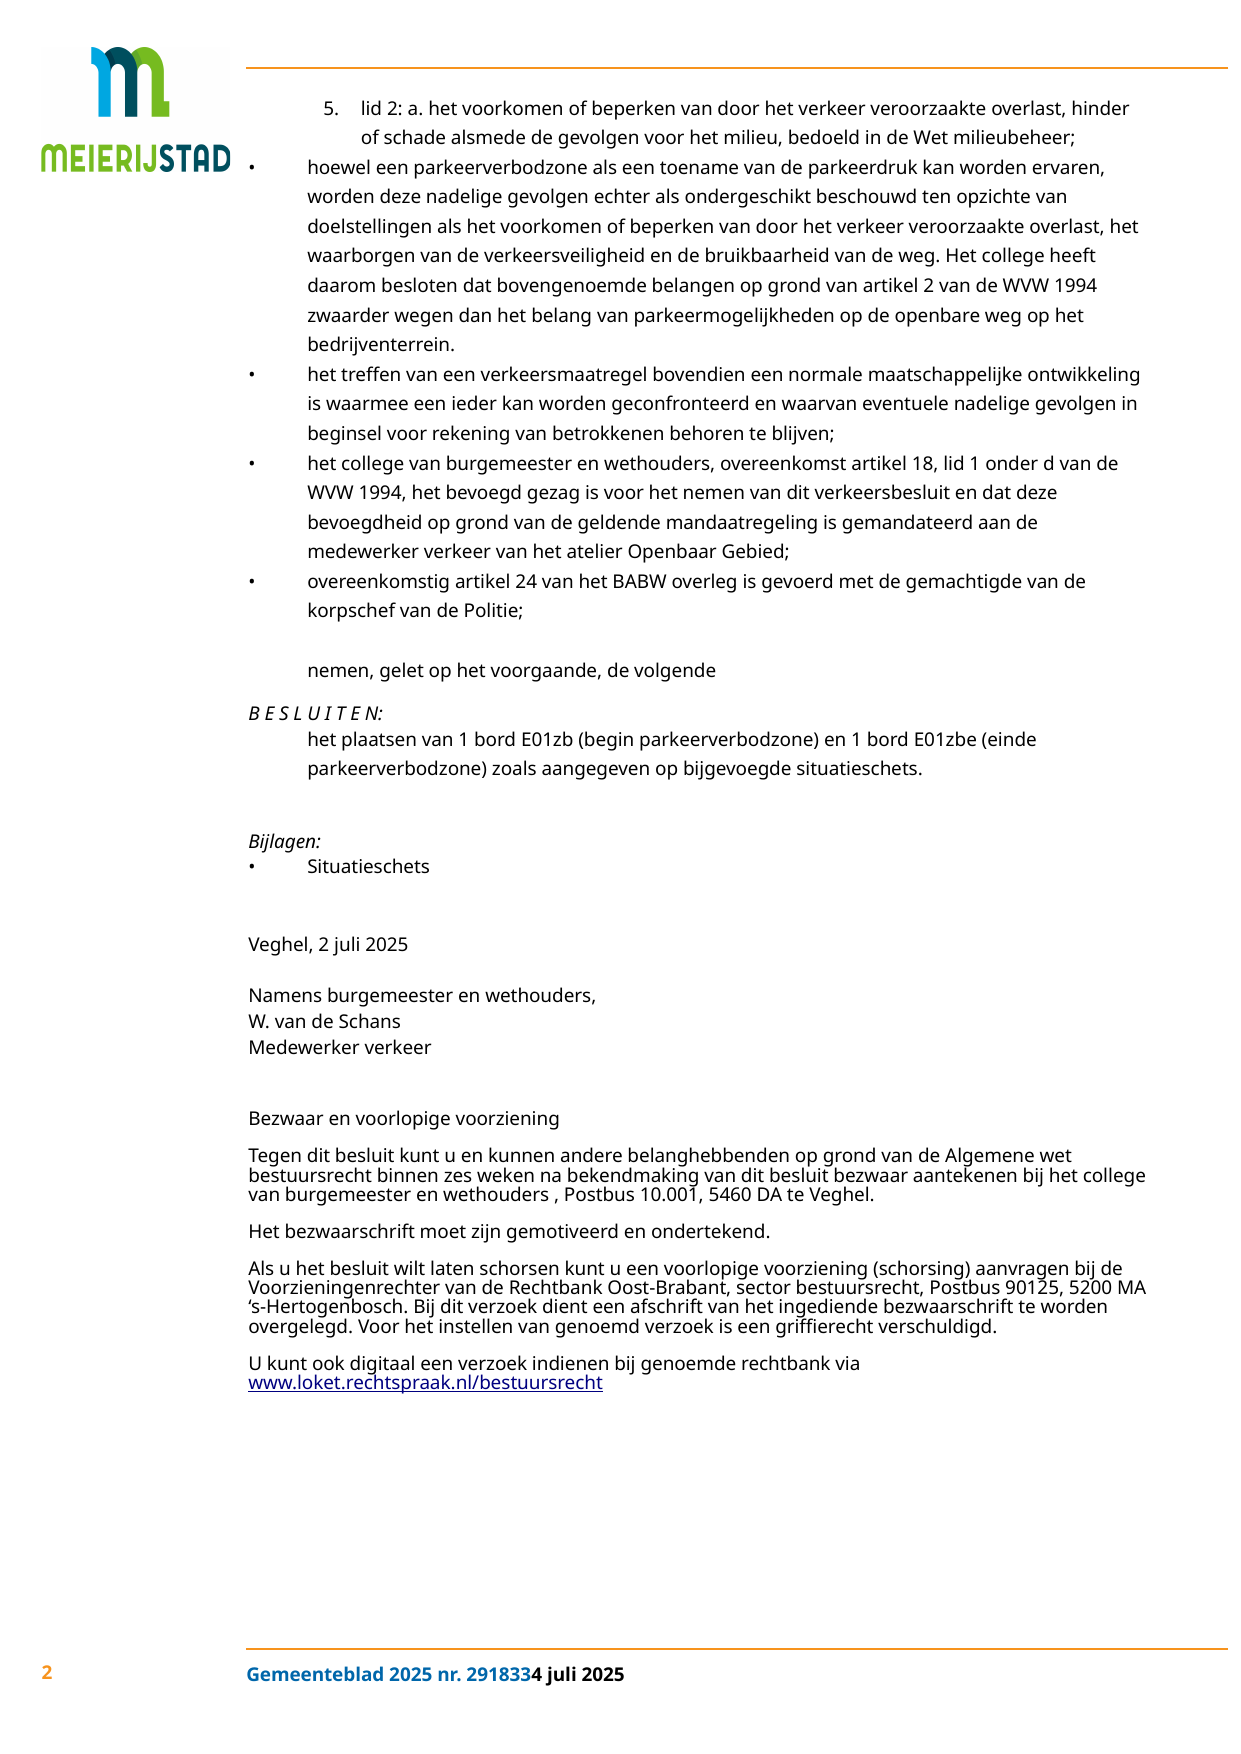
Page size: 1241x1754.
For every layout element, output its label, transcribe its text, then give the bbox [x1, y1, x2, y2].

list nemen, gelet op het voorgaande, de volgende [248, 657, 1152, 683]
text Bijlagen: [248, 828, 1152, 854]
list Situatieschets [248, 854, 1152, 879]
picture [41, 47, 231, 172]
text W. van de Schans [248, 1008, 1152, 1034]
text Medewerker verkeer [248, 1034, 1152, 1060]
text U kunt ook digitaal een verzoek indienen bij genoemde rechtbank via www.loket.rechtspraak.nl/bestuursrecht [248, 1355, 1152, 1393]
list het treffen van een verkeersmaatregel bovendien een normale maatschappelijke ontwikkeling is waarmee een ieder kan worden geconfronteerd en waarvan eventuele nadelige gevolgen in beginsel voor rekening van betrokkenen behoren te blijven; [248, 361, 1152, 446]
text Het bezwaarschrift moet zijn gemotiveerd en ondertekend. [248, 1223, 1152, 1242]
list het plaatsen van 1 bord E01zb (begin parkeerverbodzone) en 1 bord E01zbe (einde parkeerverbodzone) zoals aangegeven op bijgevoegde situatieschets. [248, 726, 1152, 781]
text Veghel, 2 juli 2025 [248, 931, 1152, 957]
list het college van burgemeester en wethouders, overeenkomst artikel 18, lid 1 onder d van de WVW 1994, het bevoegd gezag is voor het nemen van dit verkeersbesluit en dat deze bevoegdheid op grond van de geldende mandaatregeling is gemandateerd aan de medewerker verkeer van het atelier Openbaar Gebied; [248, 450, 1152, 564]
text B E S L U I T E N: [248, 700, 1152, 726]
text Als u het besluit wilt laten schorsen kunt u een voorlopige voorziening (schorsing) aanvragen bij de Voorzieningenrechter van de Rechtbank Oost-Brabant, sector bestuursrecht, Postbus 90125, 5200 MA ‘s-Hertogenbosch. Bij dit verzoek dient een afschrift van het ingediende bezwaarschrift te worden overgelegd. Voor het instellen van genoemd verzoek is een griffierecht verschuldigd. [248, 1260, 1152, 1337]
text Tegen dit besluit kunt u en kunnen andere belanghebbenden op grond van de Algemene wet bestuursrecht binnen zes weken na bekendmaking van dit besluit bezwaar aantekenen bij het college van burgemeester en wethouders , Postbus 10.001, 5460 DA te Veghel. [248, 1147, 1152, 1205]
list hoewel een parkeerverbodzone als een toename van de parkeerdruk kan worden ervaren, worden deze nadelige gevolgen echter als ondergeschikt beschouwd ten opzichte van doelstellingen als het voorkomen of beperken van door het verkeer veroorzaakte overlast, het waarborgen van de verkeersveiligheid en de bruikbaarheid van de weg. Het college heeft daarom besloten dat bovengenoemde belangen op grond van artikel 2 van de WVW 1994 zwaarder wegen dan het belang van parkeermogelijkheden op de openbare weg op het bedrijventerrein. [248, 154, 1152, 357]
list overeenkomstig artikel 24 van het BABW overleg is gevoerd met de gemachtigde van de korpschef van de Politie; [248, 568, 1152, 623]
text Bezwaar en voorlopige voorziening [248, 1110, 1152, 1130]
list lid 2: a. het voorkomen of beperken van door het verkeer veroorzaakte overlast, hinder of schade alsmede de gevolgen voor het milieu, bedoeld in de Wet milieubeheer; [323, 95, 1152, 150]
text Namens burgemeester en wethouders, [248, 983, 1152, 1008]
